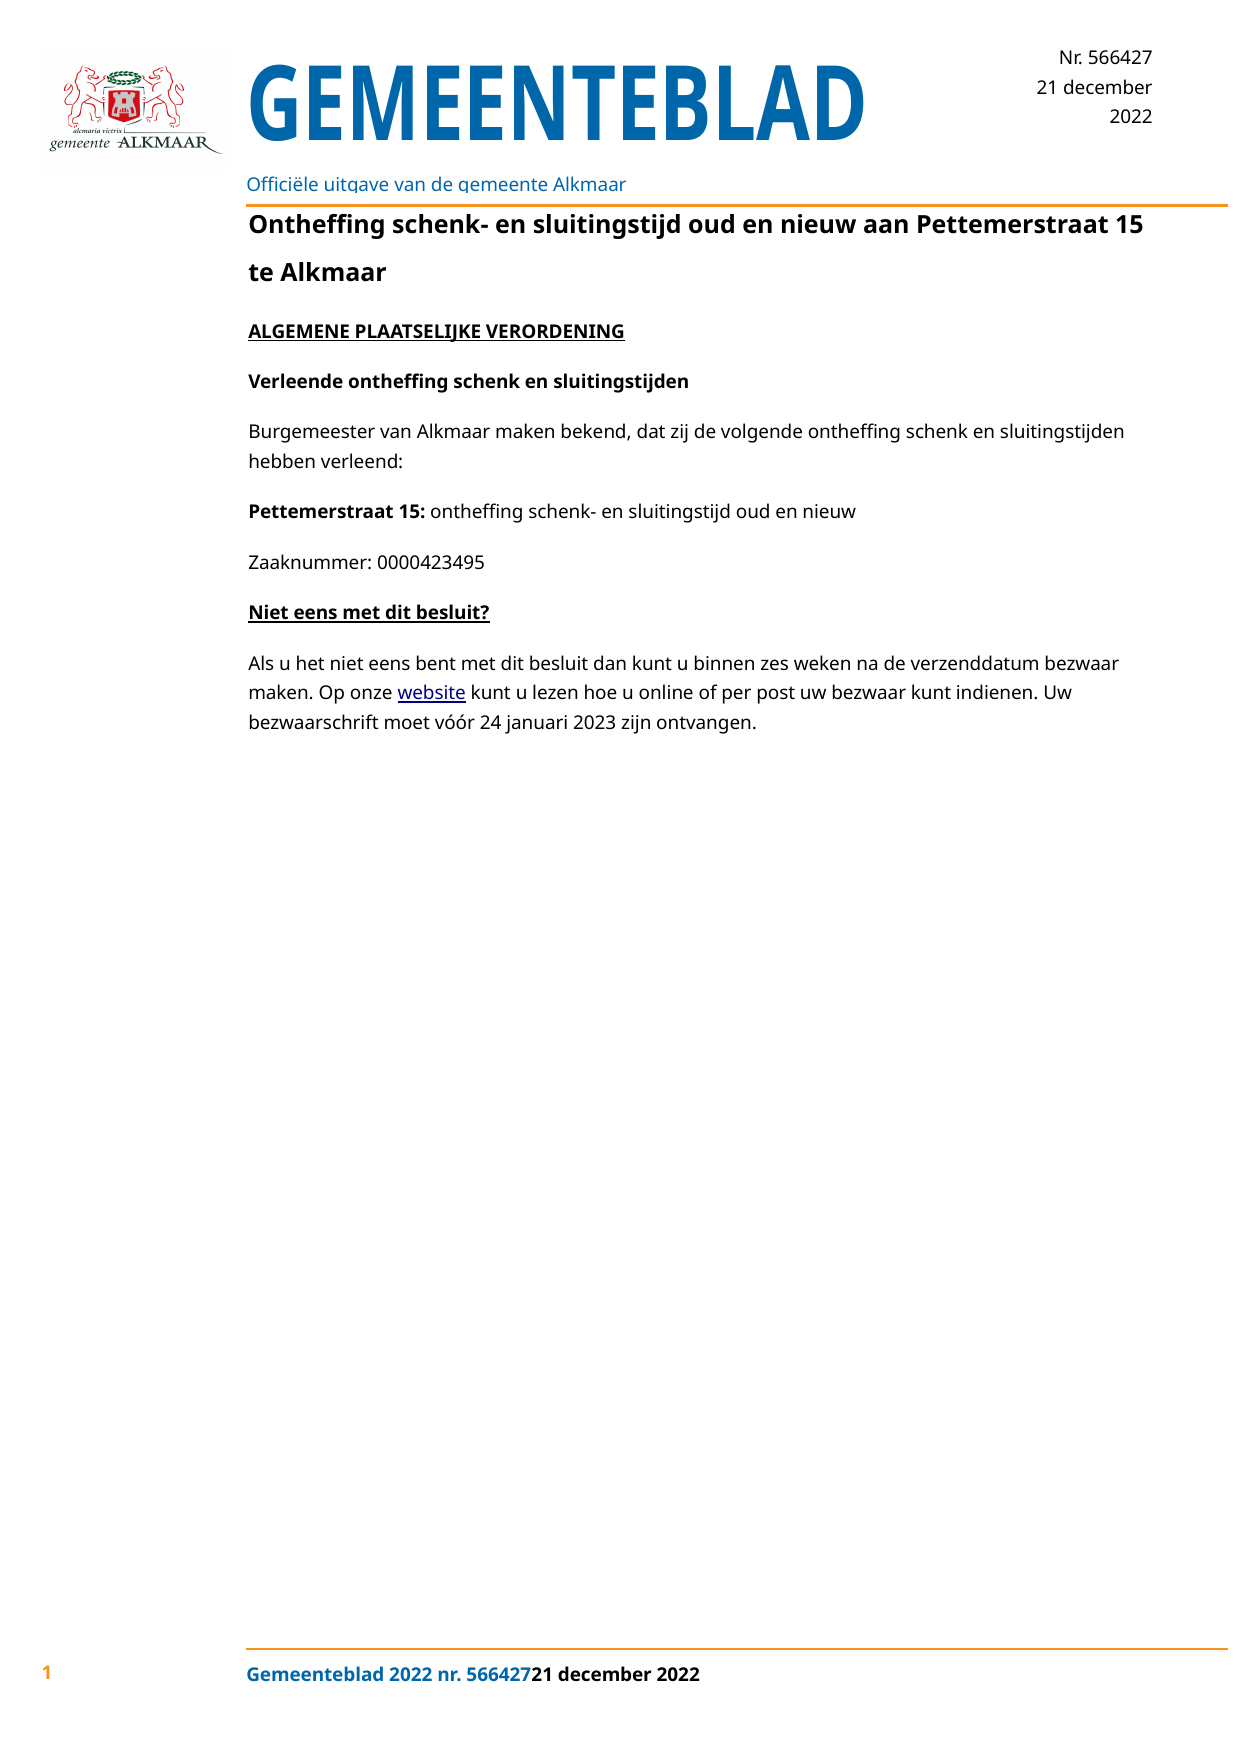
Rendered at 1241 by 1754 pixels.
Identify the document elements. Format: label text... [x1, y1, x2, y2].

text Zaaknummer: 0000423495 [248, 549, 1152, 575]
text Pettemerstraat 15: ontheffing schenk- en sluitingstijd oud en nieuw [248, 499, 1152, 524]
text Niet eens met dit besluit? [248, 599, 1152, 625]
text ALGEMENE PLAATSELIJKE VERORDENING [248, 318, 1152, 344]
text Ontheffing schenk- en sluitingstijd oud en nieuw aan Pettemerstraat 15 te Alkmaar [248, 207, 1152, 288]
text Burgemeester van Alkmaar maken bekend, dat zij de volgende ontheffing schenk en sluitingstijden hebben verleend: [248, 419, 1152, 474]
picture [41, 47, 231, 172]
text Als u het niet eens bent met dit besluit dan kunt u binnen zes weken na de verzenddatum bezwaar maken. Op onze website kunt u lezen hoe u online of per post uw bezwaar kunt indienen. Uw bezwaarschrift moet vóór 24 januari 2023 zijn ontvangen. [248, 650, 1152, 735]
text Verleende ontheffing schenk en sluitingstijden [248, 368, 1152, 394]
